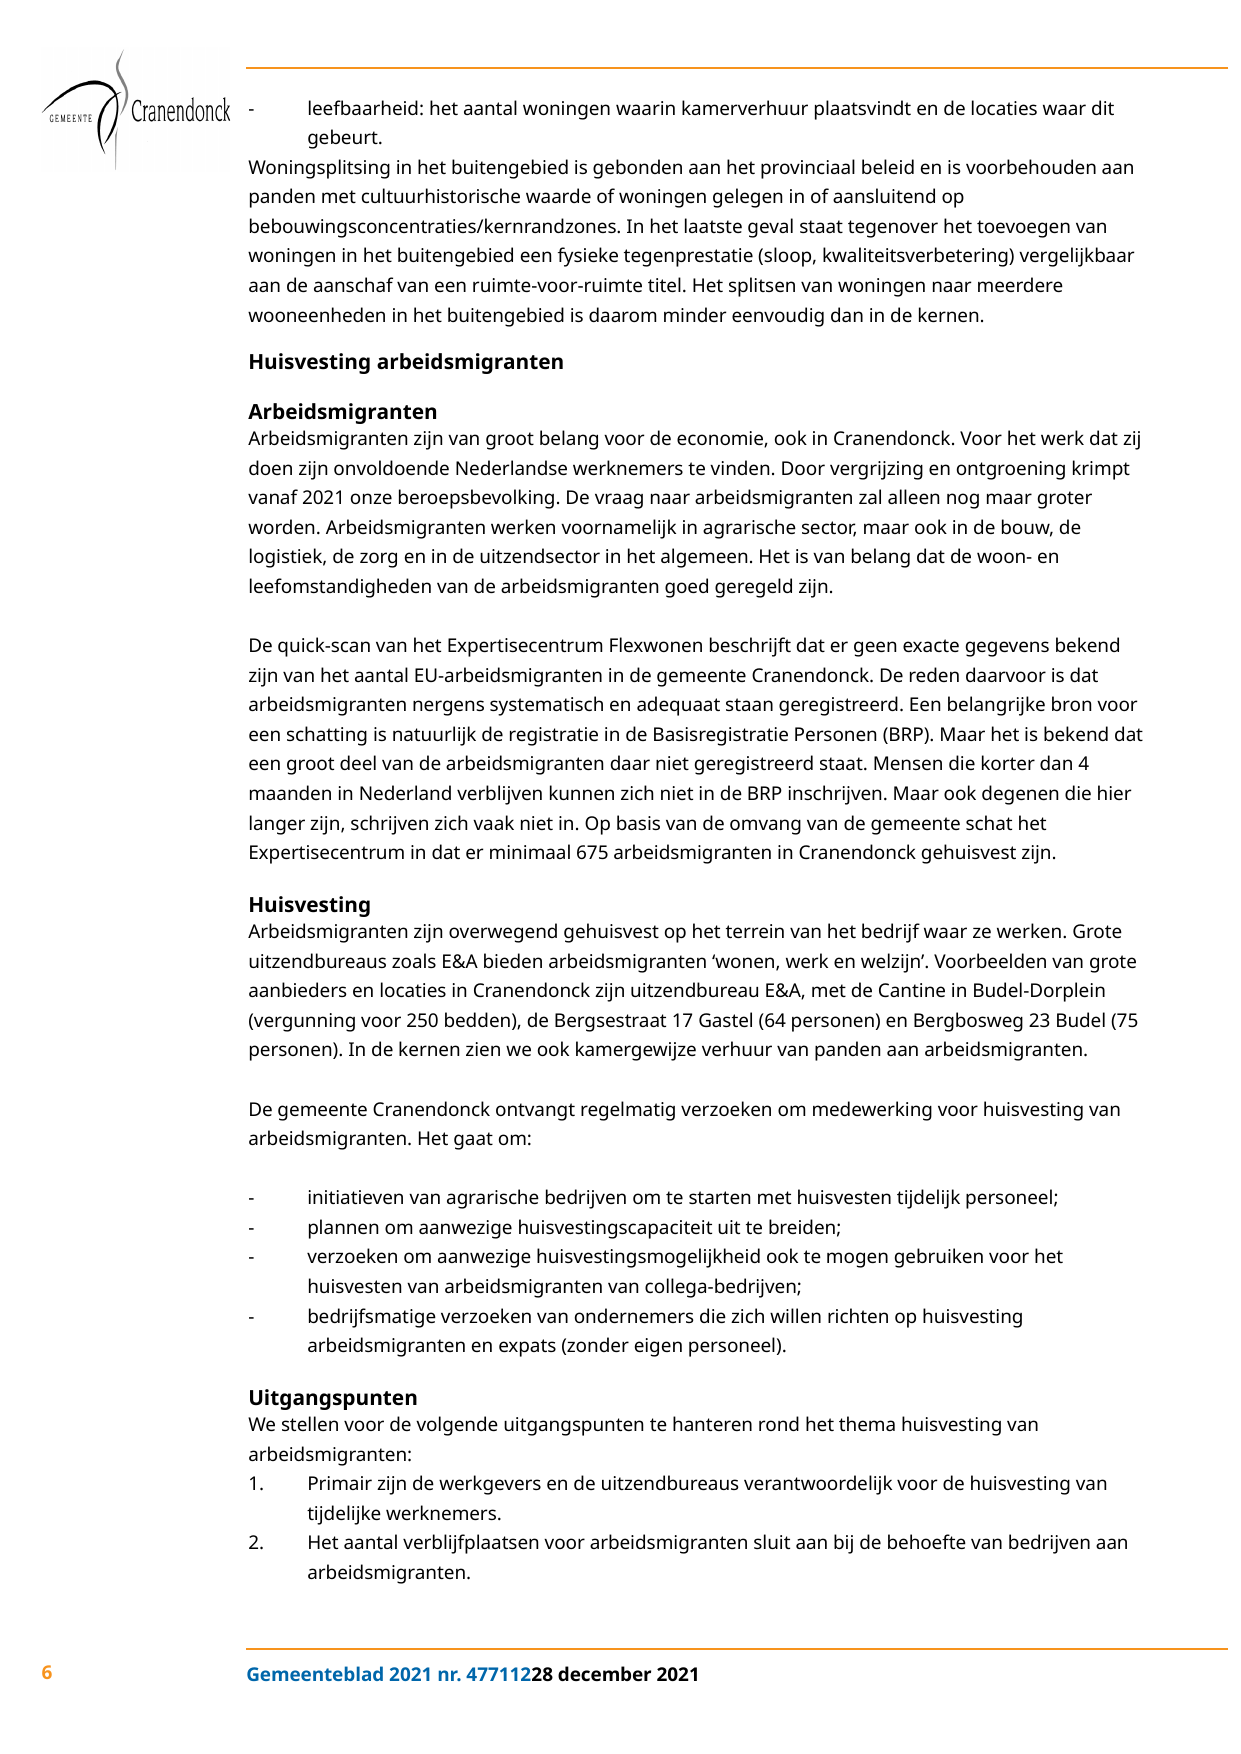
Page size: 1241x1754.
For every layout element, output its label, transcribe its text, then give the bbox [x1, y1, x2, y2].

text Arbeidsmigranten [248, 397, 1152, 425]
text Arbeidsmigranten zijn overwegend gehuisvest op het terrein van het bedrijf waar ze werken. Grote uitzendbureaus zoals E&A bieden arbeidsmigranten ‘wonen, werk en welzijn’. Voorbeelden van grote aanbieders en locaties in Cranendonck zijn uitzendbureau E&A, met de Cantine in Budel-Dorplein (vergunning voor 250 bedden), de Bergsestraat 17 Gastel (64 personen) en Bergbosweg 23 Budel (75 personen). In de kernen zien we ook kamergewijze verhuur van panden aan arbeidsmigranten. [248, 918, 1152, 1062]
text De gemeente Cranendonck ontvangt regelmatig verzoeken om medewerking voor huisvesting van arbeidsmigranten. Het gaat om: [248, 1096, 1152, 1151]
text Huisvesting arbeidsmigranten [248, 347, 1152, 376]
text De quick-scan van het Expertisecentrum Flexwonen beschrijft dat er geen exacte gegevens bekend zijn van het aantal EU-arbeidsmigranten in de gemeente Cranendonck. De reden daarvoor is dat arbeidsmigranten nergens systematisch en adequaat staan geregistreerd. Een belangrijke bron voor een schatting is natuurlijk de registratie in de Basisregistratie Personen (BRP). Maar het is bekend dat een groot deel van de arbeidsmigranten daar niet geregistreerd staat. Mensen die korter dan 4 maanden in Nederland verblijven kunnen zich niet in de BRP inschrijven. Maar ook degenen die hier langer zijn, schrijven zich vaak niet in. Op basis van de omvang van de gemeente schat het Expertisecentrum in dat er minimaal 675 arbeidsmigranten in Cranendonck gehuisvest zijn. [248, 632, 1152, 865]
text Woningsplitsing in het buitengebied is gebonden aan het provinciaal beleid en is voorbehouden aan panden met cultuurhistorische waarde of woningen gelegen in of aansluitend op bebouwingsconcentraties/kernrandzones. In het laatste geval staat tegenover het toevoegen van woningen in het buitengebied een fysieke tegenprestatie (sloop, kwaliteitsverbetering) vergelijkbaar aan de aanschaf van een ruimte-voor-ruimte titel. Het splitsen van woningen naar meerdere wooneenheden in het buitengebied is daarom minder eenvoudig dan in de kernen. [248, 154, 1152, 328]
list Het aantal verblijfplaatsen voor arbeidsmigranten sluit aan bij de behoefte van bedrijven aan arbeidsmigranten. [248, 1529, 1152, 1585]
list leefbaarheid: het aantal woningen waarin kamerverhuur plaatsvindt en de locaties waar dit gebeurt. [248, 95, 1152, 150]
list verzoeken om aanwezige huisvestingsmogelijkheid ook te mogen gebruiken voor het huisvesten van arbeidsmigranten van collega-bedrijven; [248, 1244, 1152, 1299]
text We stellen voor de volgende uitgangspunten te hanteren rond het thema huisvesting van arbeidsmigranten: [248, 1411, 1152, 1467]
text Huisvesting [248, 890, 1152, 918]
list initiatieven van agrarische bedrijven om te starten met huisvesten tijdelijk personeel; [248, 1184, 1152, 1210]
list Primair zijn de werkgevers en de uitzendbureaus verantwoordelijk voor de huisvesting van tijdelijke werknemers. [248, 1470, 1152, 1526]
picture [41, 47, 231, 172]
list plannen om aanwezige huisvestingscapaciteit uit te breiden; [248, 1214, 1152, 1240]
text Arbeidsmigranten zijn van groot belang voor de economie, ook in Cranendonck. Voor het werk dat zij doen zijn onvoldoende Nederlandse werknemers te vinden. Door vergrijzing en ontgroening krimpt vanaf 2021 onze beroepsbevolking. De vraag naar arbeidsmigranten zal alleen nog maar groter worden. Arbeidsmigranten werken voornamelijk in agrarische sector, maar ook in de bouw, de logistiek, de zorg en in de uitzendsector in het algemeen. Het is van belang dat de woon- en leefomstandigheden van de arbeidsmigranten goed geregeld zijn. [248, 425, 1152, 599]
list bedrijfsmatige verzoeken van ondernemers die zich willen richten op huisvesting arbeidsmigranten en expats (zonder eigen personeel). [248, 1303, 1152, 1358]
text Uitgangspunten [248, 1383, 1152, 1411]
